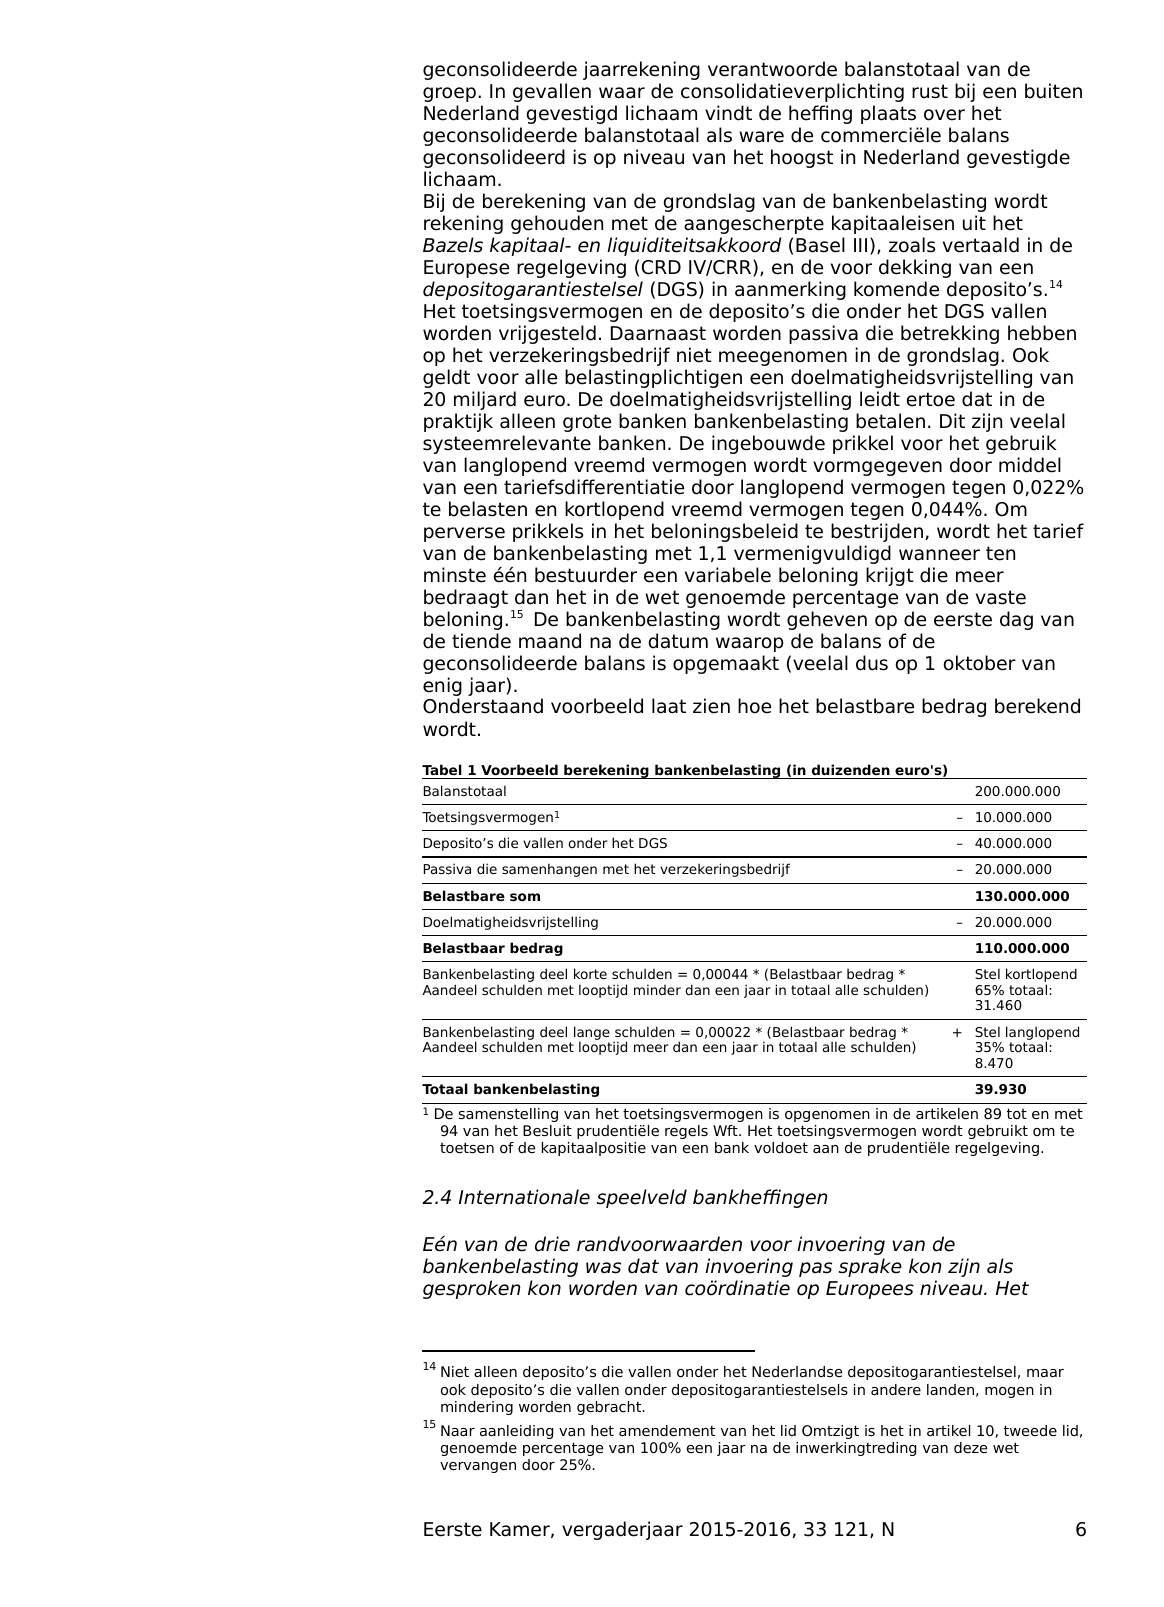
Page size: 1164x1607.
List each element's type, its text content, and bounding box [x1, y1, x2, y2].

table_cell 110.000.000 [969, 936, 1087, 961]
table_cell 39.930 [969, 1077, 1087, 1102]
table_cell – [939, 805, 968, 830]
table_cell – [939, 831, 968, 856]
text geconsolideerde jaarrekening verantwoorde balanstotaal van de groep. In gevallen waar de consolidatieverplichting rust bij een buiten Nederland gevestigd lichaam vindt de heffing plaats over het geconsolideerde balanstotaal als ware de commerciële balans geconsolideerd is op niveau van het hoogst in Nederland gevestigde lichaam. [422, 59, 1087, 191]
table_cell [939, 779, 968, 804]
table_cell Passiva die samenhangen met het verzekeringsbedrijf [422, 858, 939, 883]
table_cell Toetsingsvermogen1 [422, 805, 939, 830]
table_cell Totaal bankenbelasting [422, 1077, 939, 1102]
table_cell 130.000.000 [969, 884, 1087, 909]
table_cell Bankenbelasting deel korte schulden = 0,00044 * (Belastbaar bedrag * Aandeel schulden met looptijd minder dan een jaar in totaal alle schulden) [422, 962, 939, 1019]
table_cell Doelmatigheidsvrijstelling [422, 910, 939, 935]
subtitle 2.4 Internationale speelveld bankheffingen [422, 1187, 1087, 1209]
table_cell Belastbare som [422, 884, 939, 909]
table_cell [939, 936, 968, 961]
text Onderstaand voorbeeld laat zien hoe het belastbare bedrag berekend wordt. [422, 696, 1087, 740]
table_cell Stel langlopend 35% totaal: 8.470 [969, 1020, 1087, 1076]
table_cell Stel kortlopend 65% totaal: 31.460 [969, 962, 1087, 1019]
table_cell 200.000.000 [969, 779, 1087, 804]
table_cell Balanstotaal [422, 779, 939, 804]
text Eén van de drie randvoorwaarden voor invoering van de bankenbelasting was dat van invoering pas sprake kon zijn als gesproken kon worden van coördinatie op Europees niveau. Het [422, 1234, 1087, 1300]
table_header Tabel 1 Voorbeeld berekening bankenbelasting (in duizenden euro's) [422, 762, 1087, 778]
text Naar aanleiding van het amendement van het lid Omtzigt is het in artikel 10, tweede lid, genoemde percentage van 100% een jaar na de inwerkingtreding van deze wet vervangen door 25%. [422, 1418, 1087, 1474]
table_cell 40.000.000 [969, 831, 1087, 856]
table_cell – [939, 858, 968, 883]
table_cell [939, 884, 968, 909]
text Bij de berekening van de grondslag van de bankenbelasting wordt rekening gehouden met de aangescherpte kapitaaleisen uit het Bazels kapitaal- en liquiditeitsakkoord (Basel III), zoals vertaald in de Europese regelgeving (CRD IV/CRR), en de voor dekking van een depositogarantiestelsel (DGS) in aanmerking komende deposito’s. Het toetsingsvermogen en de deposito’s die onder het DGS vallen worden vrijgesteld. Daarnaast worden passiva die betrekking hebben op het verzekeringsbedrijf niet meegenomen in de grondslag. Ook geldt voor alle belastingplichtigen een doelmatigheidsvrijstelling van 20 miljard euro. De doelmatigheidsvrijstelling leidt ertoe dat in de praktijk alleen grote banken bankenbelasting betalen. Dit zijn veelal systeemrelevante banken. De ingebouwde prikkel voor het gebruik van langlopend vreemd vermogen wordt vormgegeven door middel van een tariefsdifferentiatie door langlopend vermogen tegen 0,022% te belasten en kortlopend vreemd vermogen tegen 0,044%. Om perverse prikkels in het beloningsbeleid te bestrijden, wordt het tarief van de bankenbelasting met 1,1 vermenigvuldigd wanneer ten minste één bestuurder een variabele beloning krijgt die meer bedraagt dan het in de wet genoemde percentage van de vaste beloning. De bankenbelasting wordt geheven op de eerste dag van de tiende maand na de datum waarop de balans of de geconsolideerde balans is opgemaakt (veelal dus op 1 oktober van enig jaar). [422, 191, 1087, 696]
table_cell 20.000.000 [969, 858, 1087, 883]
table_cell Bankenbelasting deel lange schulden = 0,00022 * (Belastbaar bedrag * Aandeel schulden met looptijd meer dan een jaar in totaal alle schulden) [422, 1020, 939, 1076]
table_cell + [939, 1020, 968, 1076]
table_cell [939, 962, 968, 1019]
table_cell 10.000.000 [969, 805, 1087, 830]
table_cell [939, 1077, 968, 1102]
text Niet alleen deposito’s die vallen onder het Nederlandse depositogarantiestelsel, maar ook deposito’s die vallen onder depositogarantiestelsels in andere landen, mogen in mindering worden gebracht. [422, 1360, 1087, 1416]
table_cell 20.000.000 [969, 910, 1087, 935]
table_cell 1 De samenstelling van het toetsingsvermogen is opgenomen in de artikelen 89 tot en met 94 van het Besluit prudentiële regels Wft. Het toetsingsvermogen wordt gebruikt om te toetsen of de kapitaalpositie van een bank voldoet aan de prudentiële regelgeving. [422, 1104, 1087, 1157]
table_cell – [939, 910, 968, 935]
table_cell Belastbaar bedrag [422, 936, 939, 961]
table_cell Deposito’s die vallen onder het DGS [422, 831, 939, 856]
